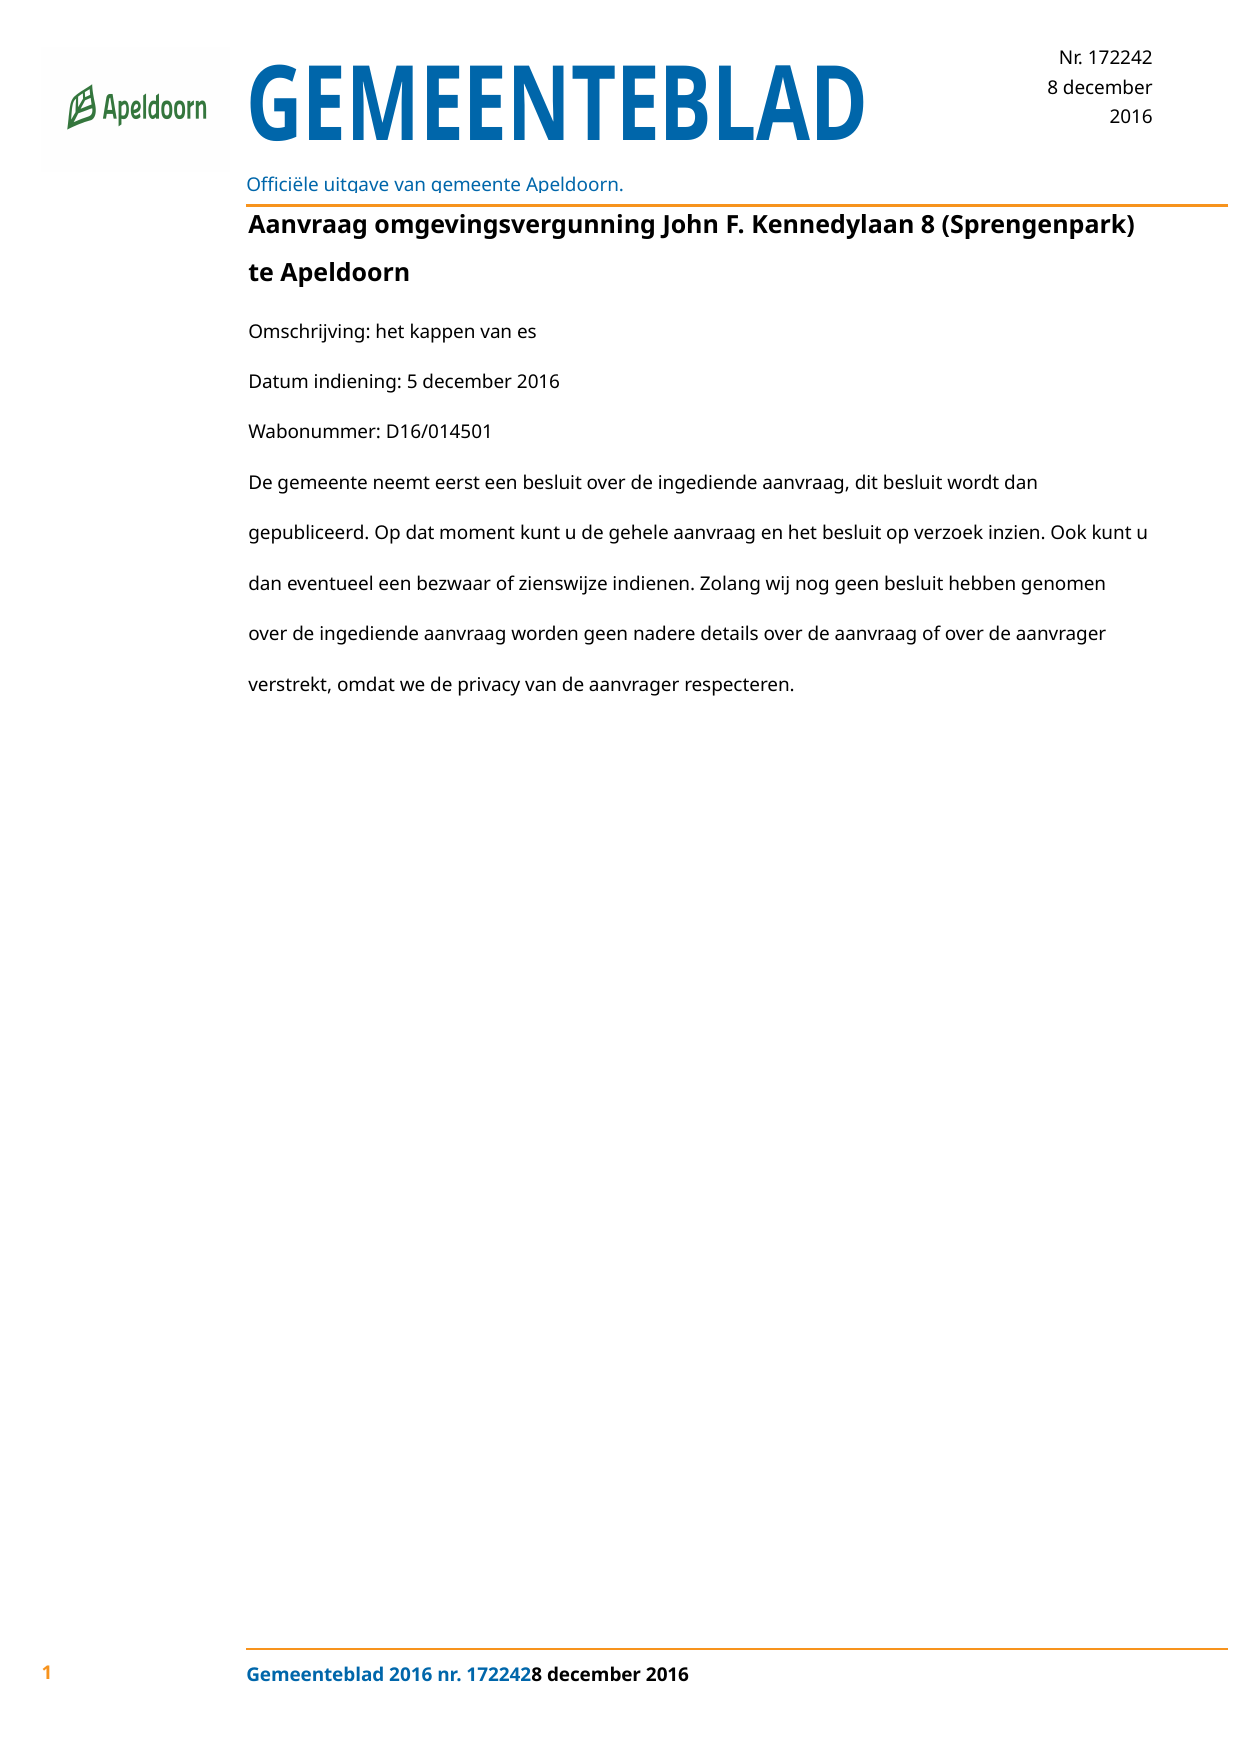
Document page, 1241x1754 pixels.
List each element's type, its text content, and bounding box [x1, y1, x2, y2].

picture [41, 47, 231, 172]
text Aanvraag omgevingsvergunning John F. Kennedylaan 8 (Sprengenpark) te Apeldoorn [248, 207, 1152, 288]
text Wabonummer: D16/014501 [248, 419, 1152, 444]
text Datum indiening: 5 december 2016 [248, 368, 1152, 394]
text De gemeente neemt eerst een besluit over de ingediende aanvraag, dit besluit wordt dan [248, 469, 1152, 495]
text Omschrijving: het kappen van es [248, 318, 1152, 344]
text gepubliceerd. Op dat moment kunt u de gehele aanvraag en het besluit op verzoek inzien. Ook kunt u [248, 519, 1152, 545]
text dan eventueel een bezwaar of zienswijze indienen. Zolang wij nog geen besluit hebben genomen [248, 570, 1152, 596]
text verstrekt, omdat we de privacy van de aanvrager respecteren. [248, 671, 1152, 697]
text over de ingediende aanvraag worden geen nadere details over de aanvraag of over de aanvrager [248, 620, 1152, 646]
